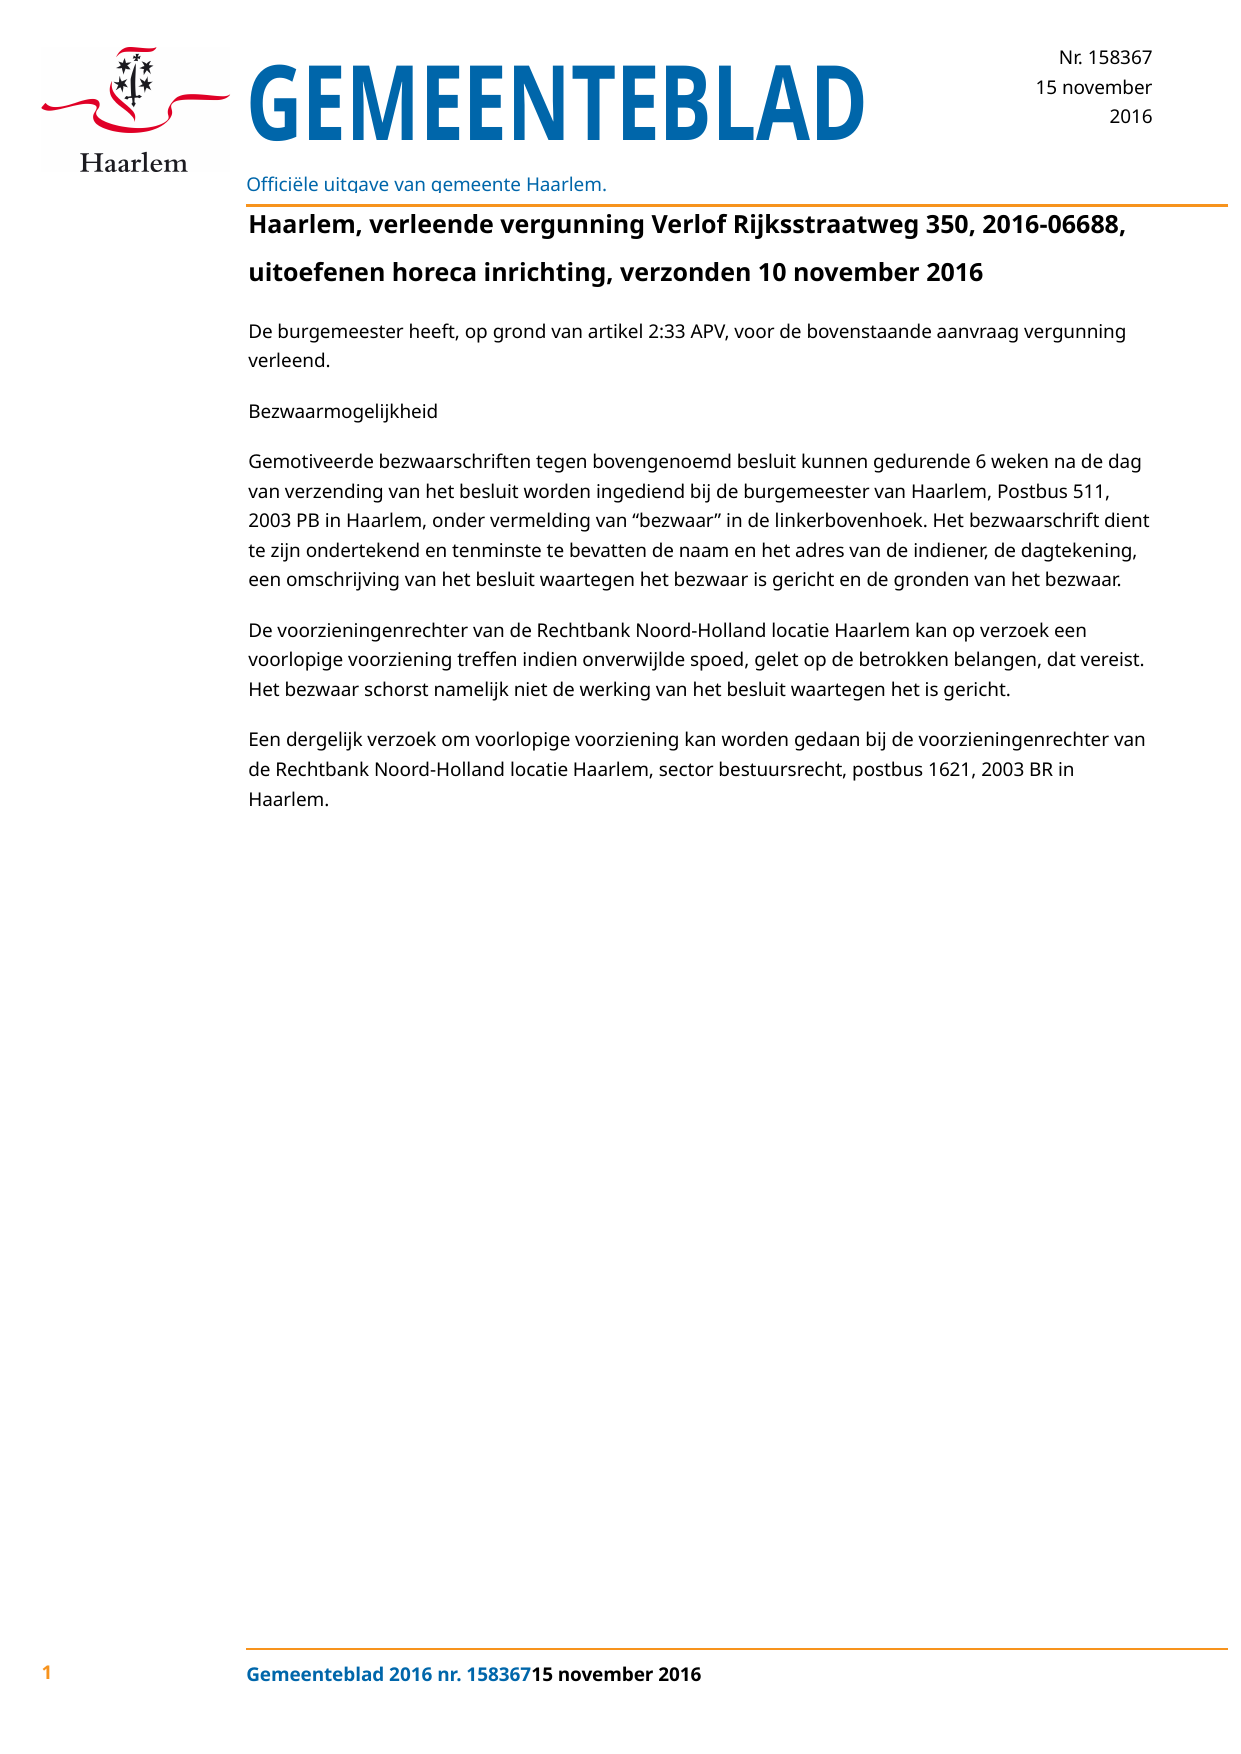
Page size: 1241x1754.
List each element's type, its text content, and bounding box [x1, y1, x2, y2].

picture [41, 47, 231, 172]
text De voorzieningenrechter van de Rechtbank Noord-Holland locatie Haarlem kan op verzoek een voorlopige voorziening treffen indien onverwijlde spoed, gelet op de betrokken belangen, dat vereist. Het bezwaar schorst namelijk niet de werking van het besluit waartegen het is gericht. [248, 617, 1152, 702]
text Een dergelijk verzoek om voorlopige voorziening kan worden gedaan bij de voorzieningenrechter van de Rechtbank Noord-Holland locatie Haarlem, sector bestuursrecht, postbus 1621, 2003 BR in Haarlem. [248, 727, 1152, 812]
text Bezwaarmogelijkheid [248, 398, 1152, 424]
text Haarlem, verleende vergunning Verlof Rijksstraatweg 350, 2016-06688, uitoefenen horeca inrichting, verzonden 10 november 2016 [248, 207, 1152, 288]
text De burgemeester heeft, op grond van artikel 2:33 APV, voor de bovenstaande aanvraag vergunning verleend. [248, 318, 1152, 373]
text Gemotiveerde bezwaarschriften tegen bovengenoemd besluit kunnen gedurende 6 weken na de dag van verzending van het besluit worden ingediend bij de burgemeester van Haarlem, Postbus 511, 2003 PB in Haarlem, onder vermelding van “bezwaar” in de linkerbovenhoek. Het bezwaarschrift dient te zijn ondertekend en tenminste te bevatten de naam en het adres van de indiener, de dagtekening, een omschrijving van het besluit waartegen het bezwaar is gericht en de gronden van het bezwaar. [248, 448, 1152, 592]
